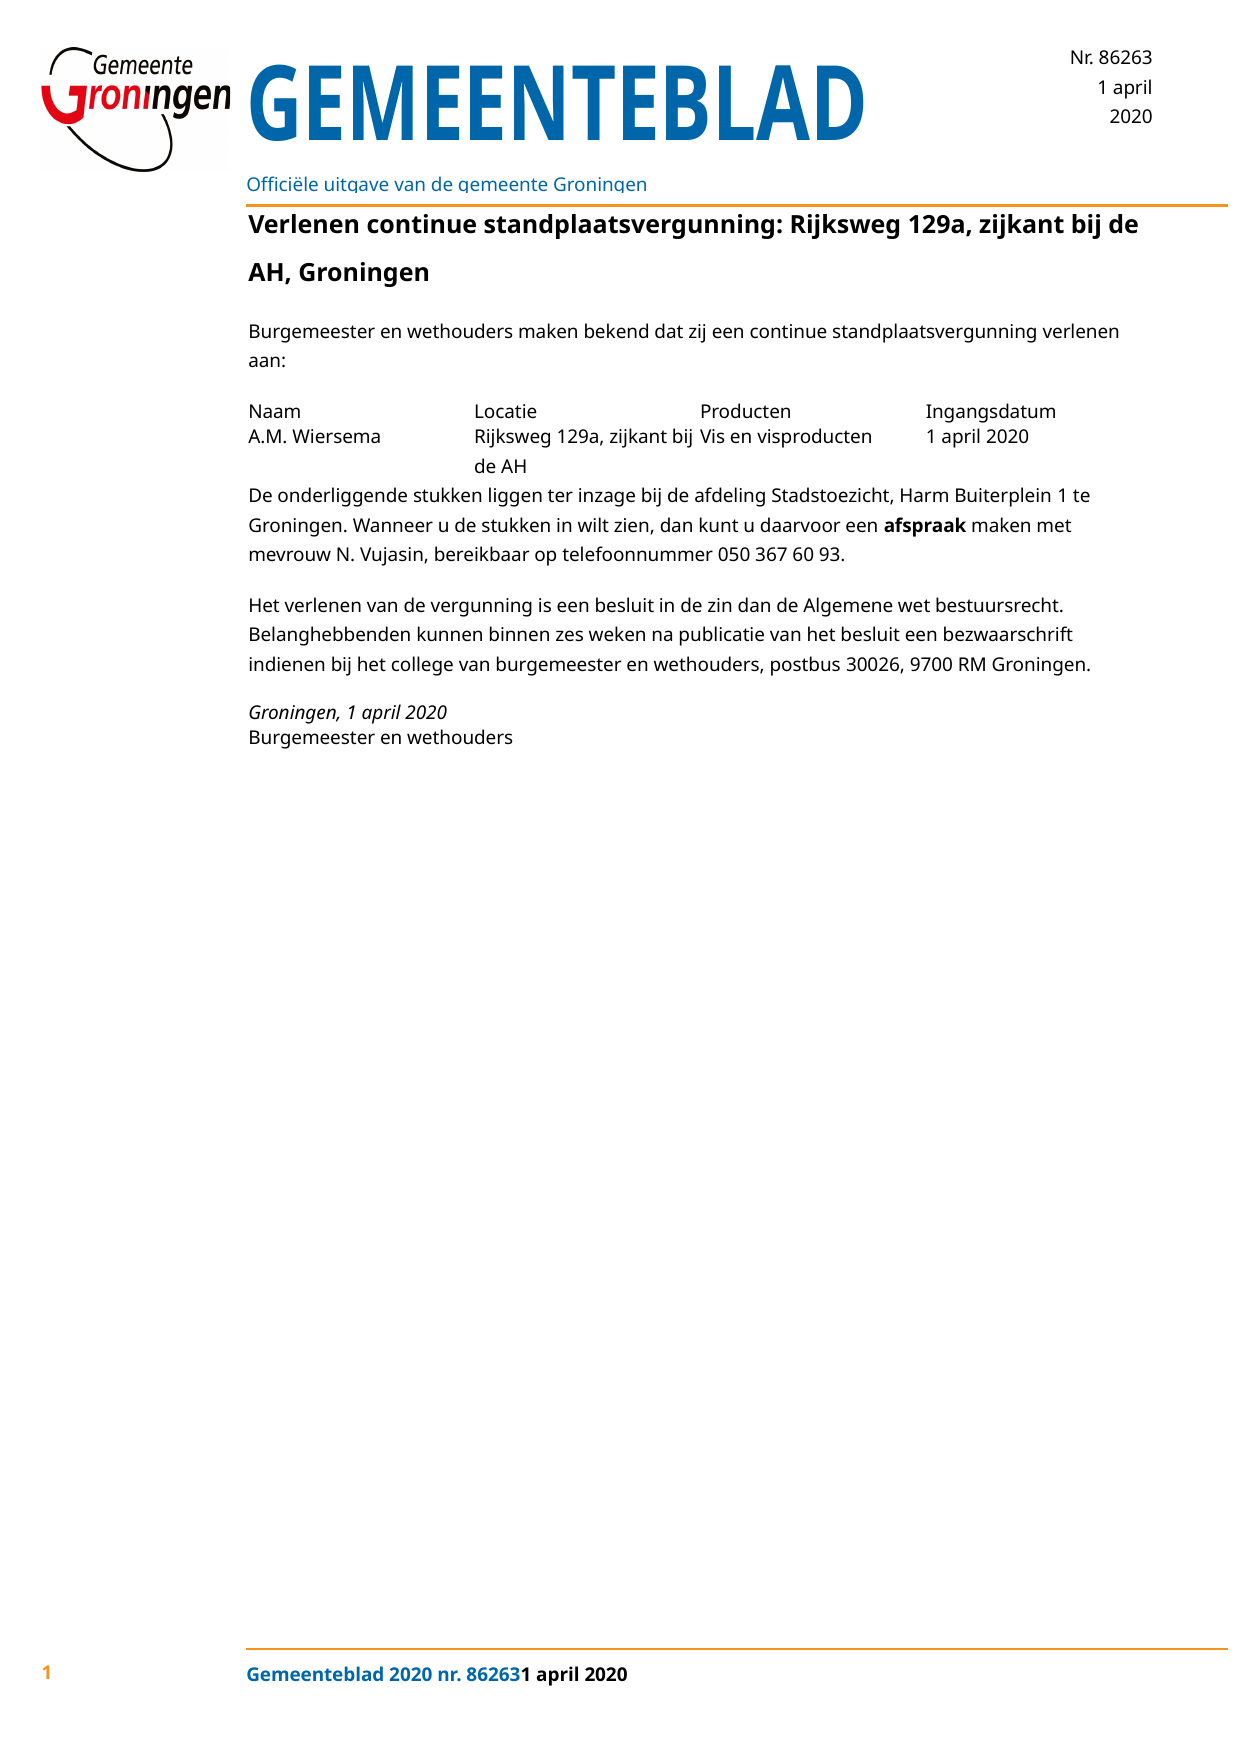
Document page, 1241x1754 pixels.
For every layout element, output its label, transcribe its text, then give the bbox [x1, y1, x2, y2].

table_cell A.M. Wiersema [248, 424, 474, 479]
text Verlenen continue standplaatsvergunning: Rijksweg 129a, zijkant bij de AH, Groningen [248, 207, 1152, 288]
text Groningen, 1 april 2020 [248, 699, 1152, 724]
table_header Naam [248, 398, 474, 424]
table_cell Rijksweg 129a, zijkant bij de AH [474, 424, 700, 479]
table_header Ingangsdatum [926, 398, 1152, 424]
text Burgemeester en wethouders maken bekend dat zij een continue standplaatsvergunning verlenen aan: [248, 318, 1152, 373]
table_cell Vis en visproducten [700, 424, 926, 479]
text Het verlenen van de vergunning is een besluit in de zin dan de Algemene wet bestuursrecht. Belanghebbenden kunnen binnen zes weken na publicatie van het besluit een bezwaarschrift indienen bij het college van burgemeester en wethouders, postbus 30026, 9700 RM Groningen. [248, 592, 1152, 677]
text Burgemeester en wethouders [248, 724, 1152, 750]
table_cell 1 april 2020 [926, 424, 1152, 479]
table_header Producten [700, 398, 926, 424]
picture [41, 47, 231, 172]
table_header Locatie [474, 398, 700, 424]
text De onderliggende stukken liggen ter inzage bij de afdeling Stadstoezicht, Harm Buiterplein 1 te Groningen. Wanneer u de stukken in wilt zien, dan kunt u daarvoor een afspraak maken met mevrouw N. Vujasin, bereikbaar op telefoonnummer 050 367 60 93. [248, 482, 1152, 567]
